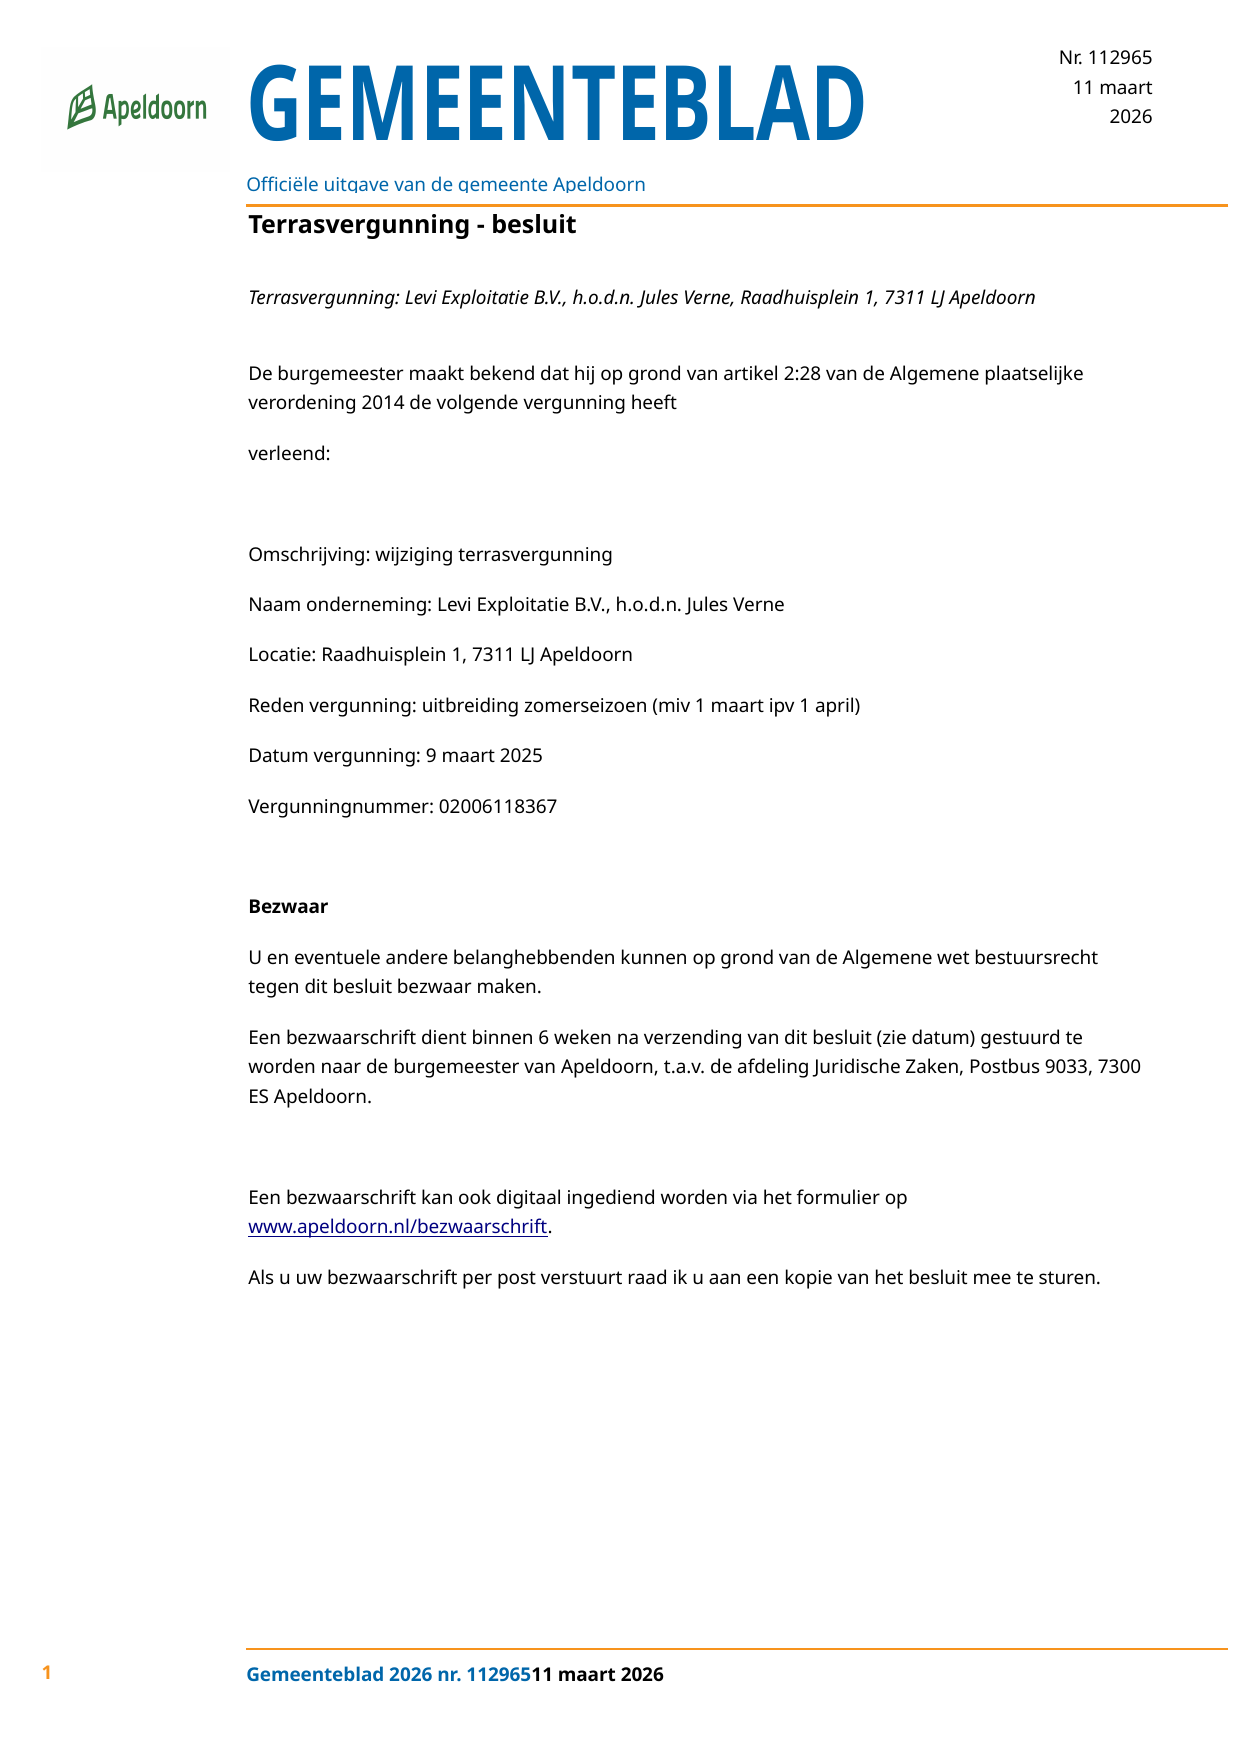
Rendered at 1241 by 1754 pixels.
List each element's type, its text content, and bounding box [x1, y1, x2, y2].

text Omschrijving: wijziging terrasvergunning [248, 541, 1152, 567]
text Een bezwaarschrift dient binnen 6 weken na verzending van dit besluit (zie datum) gestuurd te worden naar de burgemeester van Apeldoorn, t.a.v. de afdeling Juridische Zaken, Postbus 9033, 7300 ES Apeldoorn. [248, 1024, 1152, 1109]
text Locatie: Raadhuisplein 1, 7311 LJ Apeldoorn [248, 642, 1152, 667]
text Bezwaar [248, 894, 1152, 919]
text verleend: [248, 440, 1152, 466]
text Een bezwaarschrift kan ook digitaal ingediend worden via het formulier op www.apeldoorn.nl/bezwaarschrift. [248, 1184, 1152, 1239]
text Naam onderneming: Levi Exploitatie B.V., h.o.d.n. Jules Verne [248, 591, 1152, 617]
text Als u uw bezwaarschrift per post verstuurt raad ik u aan een kopie van het besluit mee te sturen. [248, 1264, 1152, 1290]
text Reden vergunning: uitbreiding zomerseizoen (miv 1 maart ipv 1 april) [248, 692, 1152, 718]
text U en eventuele andere belanghebbenden kunnen op grond van de Algemene wet bestuursrecht tegen dit besluit bezwaar maken. [248, 944, 1152, 999]
text Terrasvergunning - besluit [248, 207, 1152, 241]
picture [41, 47, 231, 172]
text Datum vergunning: 9 maart 2025 [248, 742, 1152, 768]
text Terrasvergunning: Levi Exploitatie B.V., h.o.d.n. Jules Verne, Raadhuisplein 1, 7311 LJ Apeldoorn [248, 284, 1152, 309]
text De burgemeester maakt bekend dat hij op grond van artikel 2:28 van de Algemene plaatselijke verordening 2014 de volgende vergunning heeft [248, 360, 1152, 415]
text Vergunningnummer: 02006118367 [248, 793, 1152, 819]
